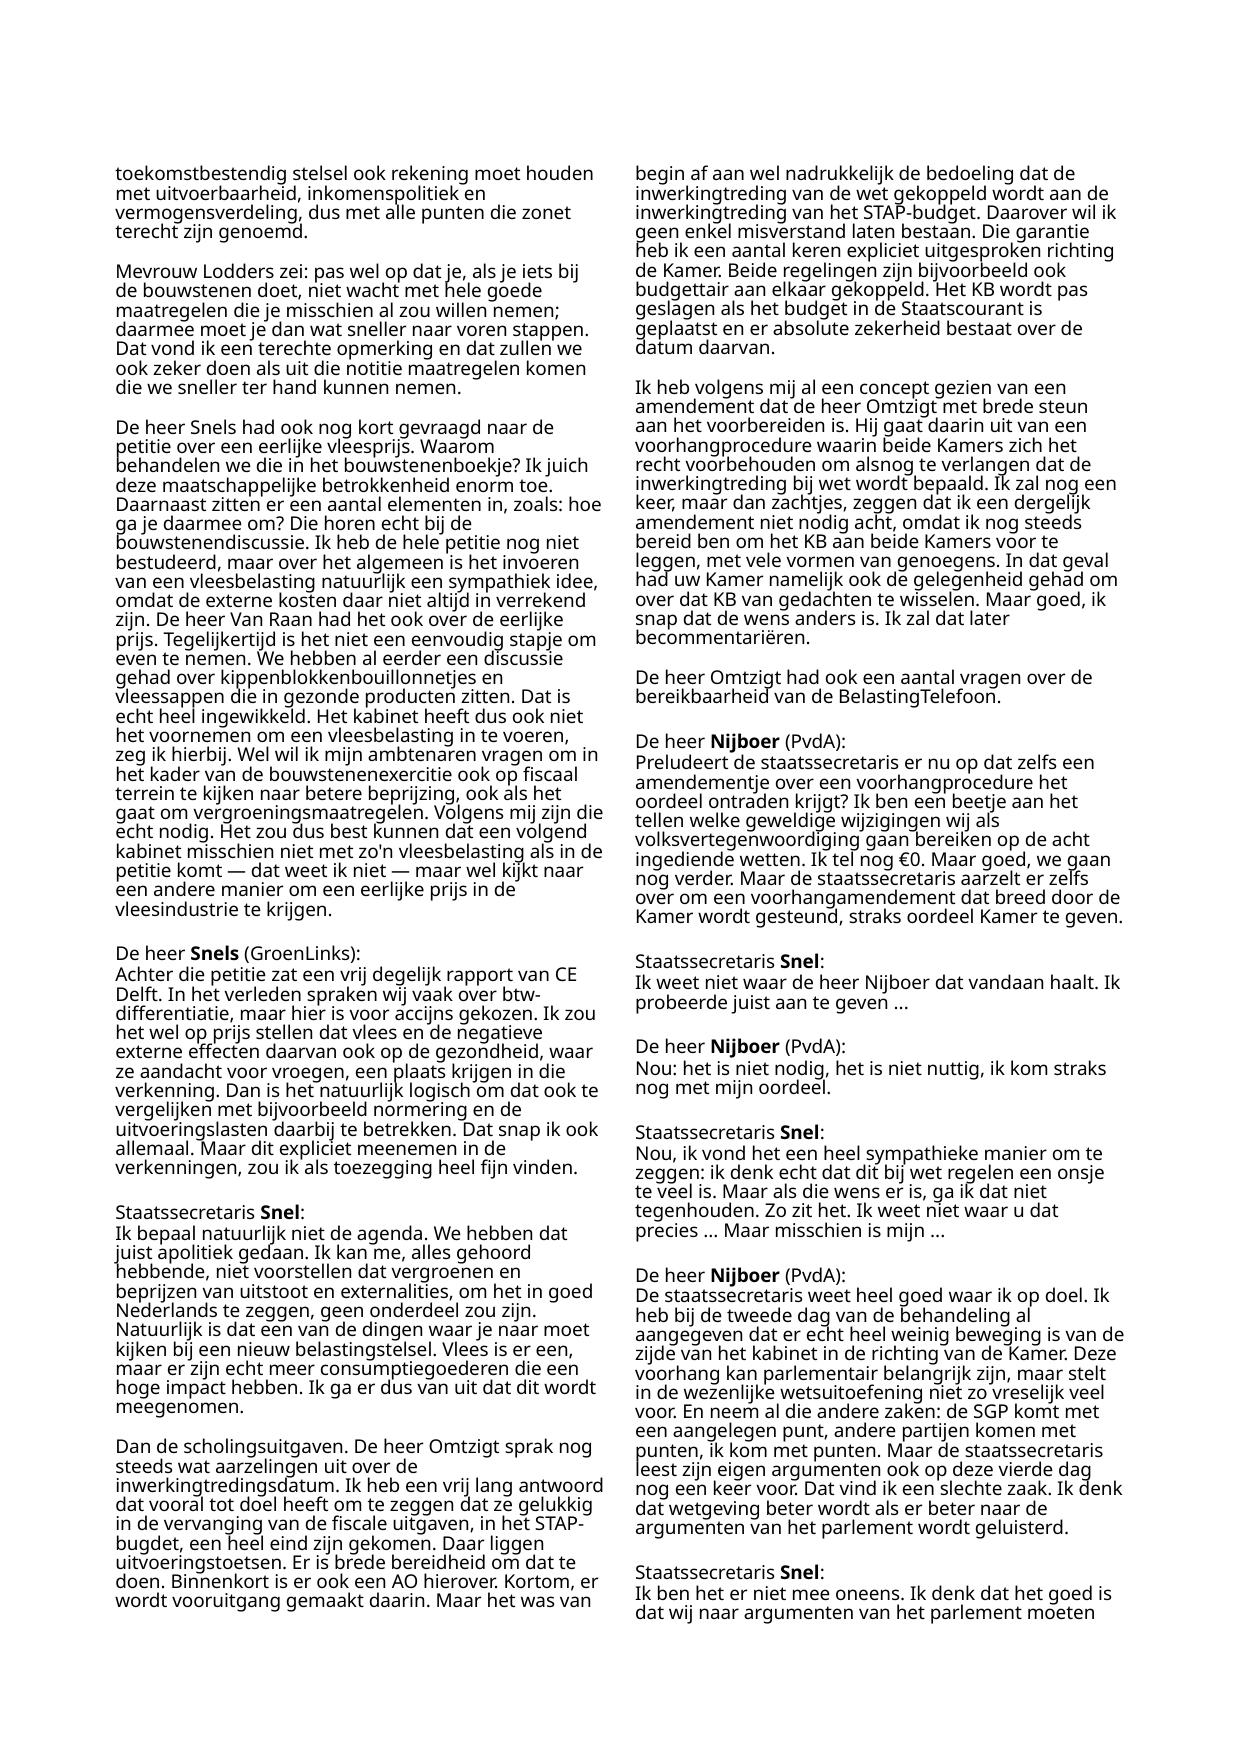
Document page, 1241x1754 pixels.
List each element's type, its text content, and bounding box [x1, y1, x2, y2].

text Staatssecretaris Snel: [115, 1199, 605, 1225]
text Preludeert de staatssecretaris er nu op dat zelfs een amendementje over een voorhangprocedure het oordeel ontraden krijgt? Ik ben een beetje aan het tellen welke geweldige wijzigingen wij als volksvertegenwoordiging gaan bereiken op de acht ingediende wetten. Ik tel nog €0. Maar goed, we gaan nog verder. Maar de staatssecretaris aarzelt er zelfs over om een voorhangamendement dat breed door de Kamer wordt gesteund, straks oordeel Kamer te geven. [635, 754, 1125, 928]
text Dan de scholingsuitgaven. De heer Omtzigt sprak nog steeds wat aarzelingen uit over de inwerkingtredingsdatum. Ik heb een vrij lang antwoord dat vooral tot doel heeft om te zeggen dat ze gelukkig in de vervanging van de fiscale uitgaven, in het STAP-bugdet, een heel eind zijn gekomen. Daar liggen uitvoeringstoetsen. Er is brede bereidheid om dat te doen. Binnenkort is er ook een AO hierover. Kortom, er wordt vooruitgang gemaakt daarin. Maar het was van [115, 1438, 605, 1612]
text Achter die petitie zat een vrij degelijk rapport van CE Delft. In het verleden spraken wij vaak over btw-differentiatie, maar hier is voor accijns gekozen. Ik zou het wel op prijs stellen dat vlees en de negatieve externe effecten daarvan ook op de gezondheid, waar ze aandacht voor vroegen, een plaats krijgen in die verkenning. Dan is het natuurlijk logisch om dat ook te vergelijken met bijvoorbeeld normering en de uitvoeringslasten daarbij te betrekken. Dat snap ik ook allemaal. Maar dit expliciet meenemen in de verkenningen, zou ik als toezegging heel fijn vinden. [115, 966, 605, 1178]
text De heer Omtzigt had ook een aantal vragen over de bereikbaarheid van de BelastingTelefoon. [635, 669, 1125, 708]
text Ik ben het er niet mee oneens. Ik denk dat het goed is dat wij naar argumenten van het parlement moeten [635, 1584, 1125, 1623]
text Nou, ik vond het een heel sympathieke manier om te zeggen: ik denk echt dat dit bij wet regelen een onsje te veel is. Maar als die wens er is, ga ik dat niet tegenhouden. Zo zit het. Ik weet niet waar u dat precies ... Maar misschien is mijn ... [635, 1144, 1125, 1241]
text Ik weet niet waar de heer Nijboer dat vandaan haalt. Ik probeerde juist aan te geven ... [635, 974, 1125, 1013]
text De heer Nijboer (PvdA): [635, 1034, 1125, 1059]
text Staatssecretaris Snel: [635, 1119, 1125, 1144]
text De heer Nijboer (PvdA): [635, 729, 1125, 754]
text Nou: het is niet nodig, het is niet nuttig, ik kom straks nog met mijn oordeel. [635, 1059, 1125, 1098]
text Ik heb volgens mij al een concept gezien van een amendement dat de heer Omtzigt met brede steun aan het voorbereiden is. Hij gaat daarin uit van een voorhangprocedure waarin beide Kamers zich het recht voorbehouden om alsnog te verlangen dat de inwerkingtreding bij wet wordt bepaald. Ik zal nog een keer, maar dan zachtjes, zeggen dat ik een dergelijk amendement niet nodig acht, omdat ik nog steeds bereid ben om het KB aan beide Kamers voor te leggen, met vele vormen van genoegens. In dat geval had uw Kamer namelijk ook de gelegenheid gehad om over dat KB van gedachten te wisselen. Maar goed, ik snap dat de wens anders is. Ik zal dat later becommentariëren. [635, 379, 1125, 648]
text Staatssecretaris Snel: [635, 949, 1125, 974]
text Mevrouw Lodders zei: pas wel op dat je, als je iets bij de bouwstenen doet, niet wacht met hele goede maatregelen die je misschien al zou willen nemen; daarmee moet je dan wat sneller naar voren stappen. Dat vond ik een terechte opmerking en dat zullen we ook zeker doen als uit die notitie maatregelen komen die we sneller ter hand kunnen nemen. [115, 263, 605, 398]
text Staatssecretaris Snel: [635, 1559, 1125, 1584]
text De heer Snels (GroenLinks): [115, 941, 605, 966]
text De heer Nijboer (PvdA): [635, 1262, 1125, 1287]
text Ik bepaal natuurlijk niet de agenda. We hebben dat juist apolitiek gedaan. Ik kan me, alles gehoord hebbende, niet voorstellen dat vergroenen en beprijzen van uitstoot en externalities, om het in goed Nederlands te zeggen, geen onderdeel zou zijn. Natuurlijk is dat een van de dingen waar je naar moet kijken bij een nieuw belastingstelsel. Vlees is er een, maar er zijn echt meer consumptiegoederen die een hoge impact hebben. Ik ga er dus van uit dat dit wordt meegenomen. [115, 1225, 605, 1418]
text De heer Snels had ook nog kort gevraagd naar de petitie over een eerlijke vleesprijs. Waarom behandelen we die in het bouwstenenboekje? Ik juich deze maatschappelijke betrokkenheid enorm toe. Daarnaast zitten er een aantal elementen in, zoals: hoe ga je daarmee om? Die horen echt bij de bouwstenendiscussie. Ik heb de hele petitie nog niet bestudeerd, maar over het algemeen is het invoeren van een vleesbelasting natuurlijk een sympathiek idee, omdat de externe kosten daar niet altijd in verrekend zijn. De heer Van Raan had het ook over de eerlijke prijs. Tegelijkertijd is het niet een eenvoudig stapje om even te nemen. We hebben al eerder een discussie gehad over kippenblokkenbouillonnetjes en vleessappen die in gezonde producten zitten. Dat is echt heel ingewikkeld. Het kabinet heeft dus ook niet het voornemen om een vleesbelasting in te voeren, zeg ik hierbij. Wel wil ik mijn ambtenaren vragen om in het kader van de bouwstenenexercitie ook op fiscaal terrein te kijken naar betere beprijzing, ook als het gaat om vergroeningsmaatregelen. Volgens mij zijn die echt nodig. Het zou dus best kunnen dat een volgend kabinet misschien niet met zo'n vleesbelasting als in de petitie komt — dat weet ik niet — maar wel kijkt naar een andere manier om een eerlijke prijs in de vleesindustrie te krijgen. [115, 419, 605, 920]
text De staatssecretaris weet heel goed waar ik op doel. Ik heb bij de tweede dag van de behandeling al aangegeven dat er echt heel weinig beweging is van de zijde van het kabinet in de richting van de Kamer. Deze voorhang kan parlementair belangrijk zijn, maar stelt in de wezenlijke wetsuitoefening niet zo vreselijk veel voor. En neem al die andere zaken: de SGP komt met een aangelegen punt, andere partijen komen met punten, ik kom met punten. Maar de staatssecretaris leest zijn eigen argumenten ook op deze vierde dag nog een keer voor. Dat vind ik een slechte zaak. Ik denk dat wetgeving beter wordt als er beter naar de argumenten van het parlement wordt geluisterd. [635, 1287, 1125, 1538]
text begin af aan wel nadrukkelijk de bedoeling dat de inwerkingtreding van de wet gekoppeld wordt aan de inwerkingtreding van het STAP-budget. Daarover wil ik geen enkel misverstand laten bestaan. Die garantie heb ik een aantal keren expliciet uitgesproken richting de Kamer. Beide regelingen zijn bijvoorbeeld ook budgettair aan elkaar gekoppeld. Het KB wordt pas geslagen als het budget in de Staatscourant is geplaatst en er absolute zekerheid bestaat over de datum daarvan. [635, 165, 1125, 358]
text toekomstbestendig stelsel ook rekening moet houden met uitvoerbaarheid, inkomenspolitiek en vermogensverdeling, dus met alle punten die zonet terecht zijn genoemd. [115, 165, 605, 242]
